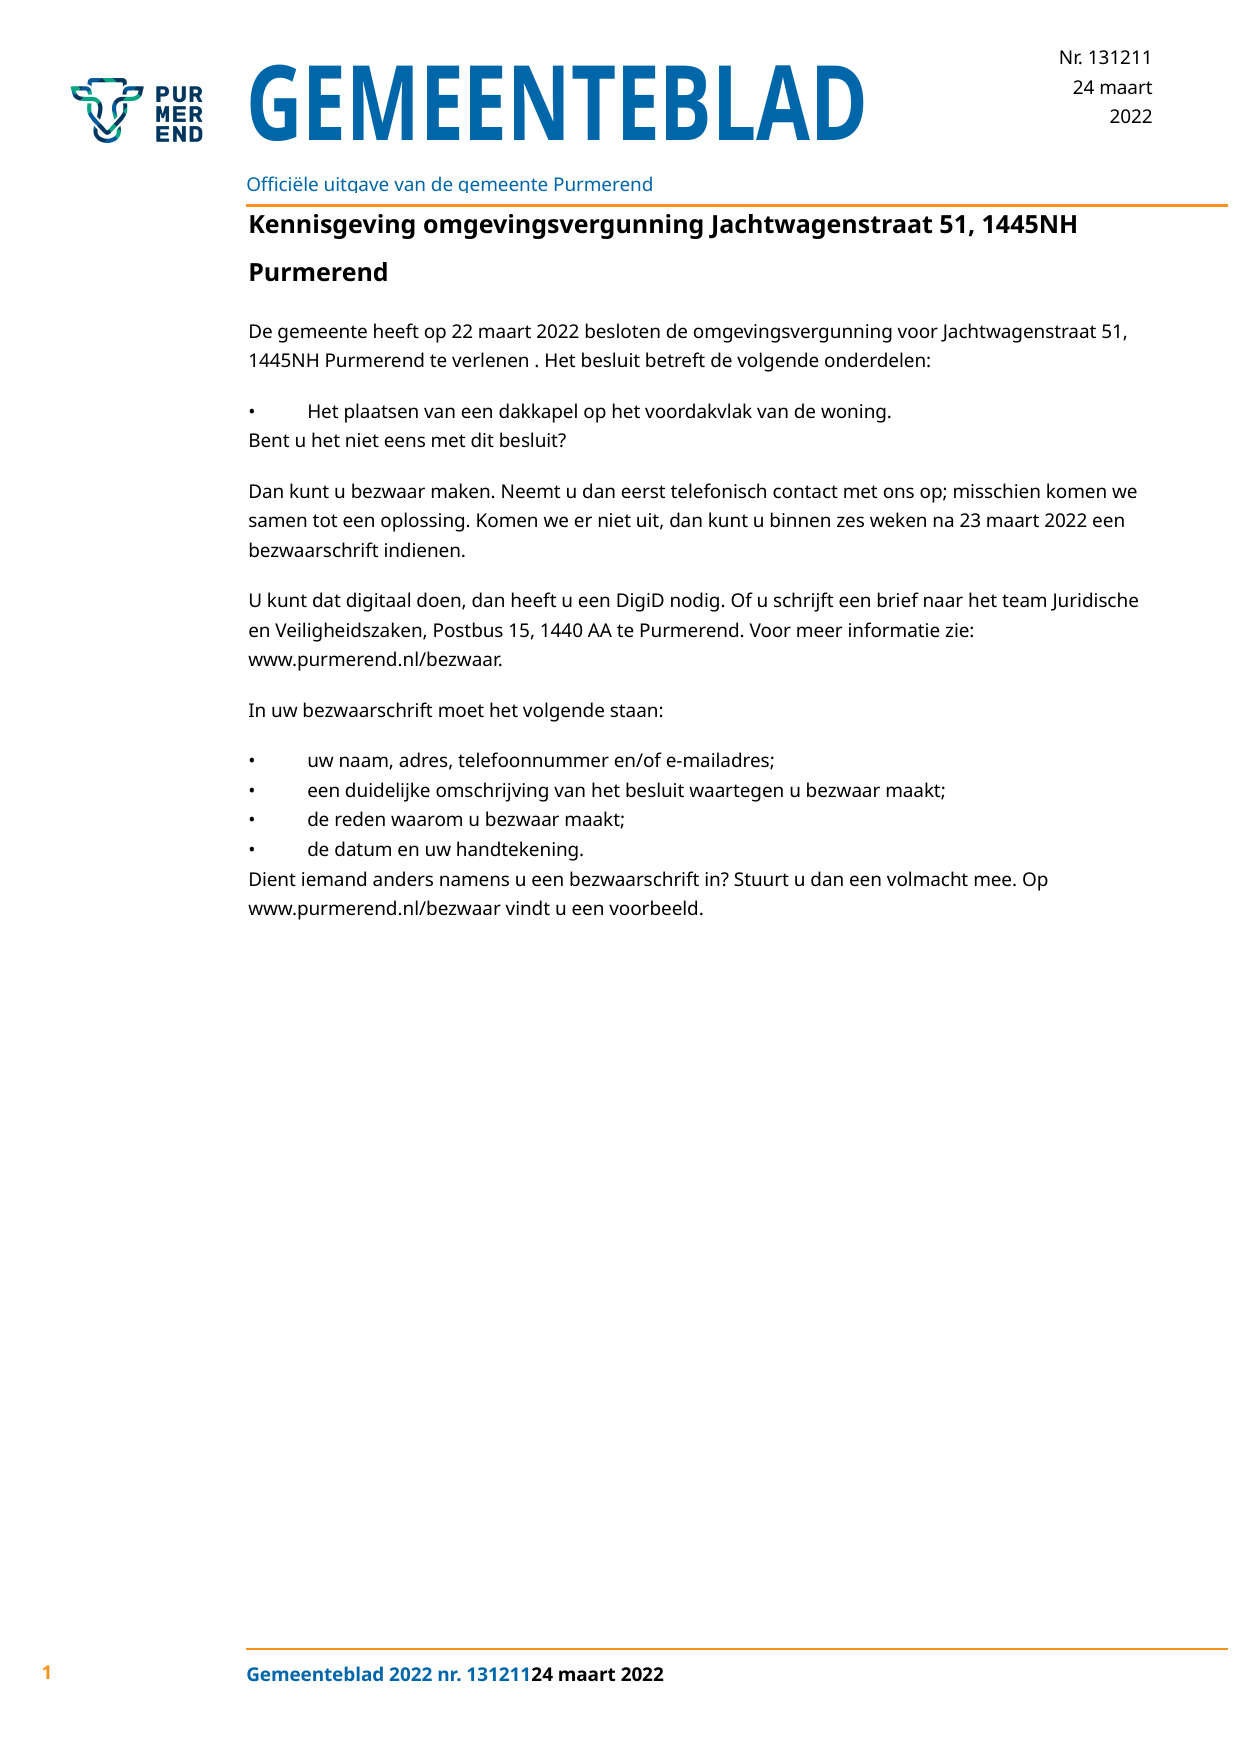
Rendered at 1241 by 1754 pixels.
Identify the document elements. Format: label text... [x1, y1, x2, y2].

list een duidelijke omschrijving van het besluit waartegen u bezwaar maakt; [248, 777, 1152, 803]
text U kunt dat digitaal doen, dan heeft u een DigiD nodig. Of u schrijft een brief naar het team Juridische en Veiligheidszaken, Postbus 15, 1440 AA te Purmerend. Voor meer informatie zie: www.purmerend.nl/bezwaar. [248, 587, 1152, 672]
text In uw bezwaarschrift moet het volgende staan: [248, 697, 1152, 723]
text Kennisgeving omgevingsvergunning Jachtwagenstraat 51, 1445NH Purmerend [248, 207, 1152, 288]
picture [41, 47, 231, 172]
list Het plaatsen van een dakkapel op het voordakvlak van de woning. [248, 398, 1152, 424]
text Dan kunt u bezwaar maken. Neemt u dan eerst telefonisch contact met ons op; misschien komen we samen tot een oplossing. Komen we er niet uit, dan kunt u binnen zes weken na 23 maart 2022 een bezwaarschrift indienen. [248, 478, 1152, 563]
list uw naam, adres, telefoonnummer en/of e-mailadres; [248, 747, 1152, 773]
text De gemeente heeft op 22 maart 2022 besloten de omgevingsvergunning voor Jachtwagenstraat 51, 1445NH Purmerend te verlenen . Het besluit betreft de volgende onderdelen: [248, 318, 1152, 373]
text Bent u het niet eens met dit besluit? [248, 427, 1152, 453]
text Dient iemand anders namens u een bezwaarschrift in? Stuurt u dan een volmacht mee. Op www.purmerend.nl/bezwaar vindt u een voorbeeld. [248, 866, 1152, 921]
list de datum en uw handtekening. [248, 836, 1152, 862]
list de reden waarom u bezwaar maakt; [248, 807, 1152, 832]
